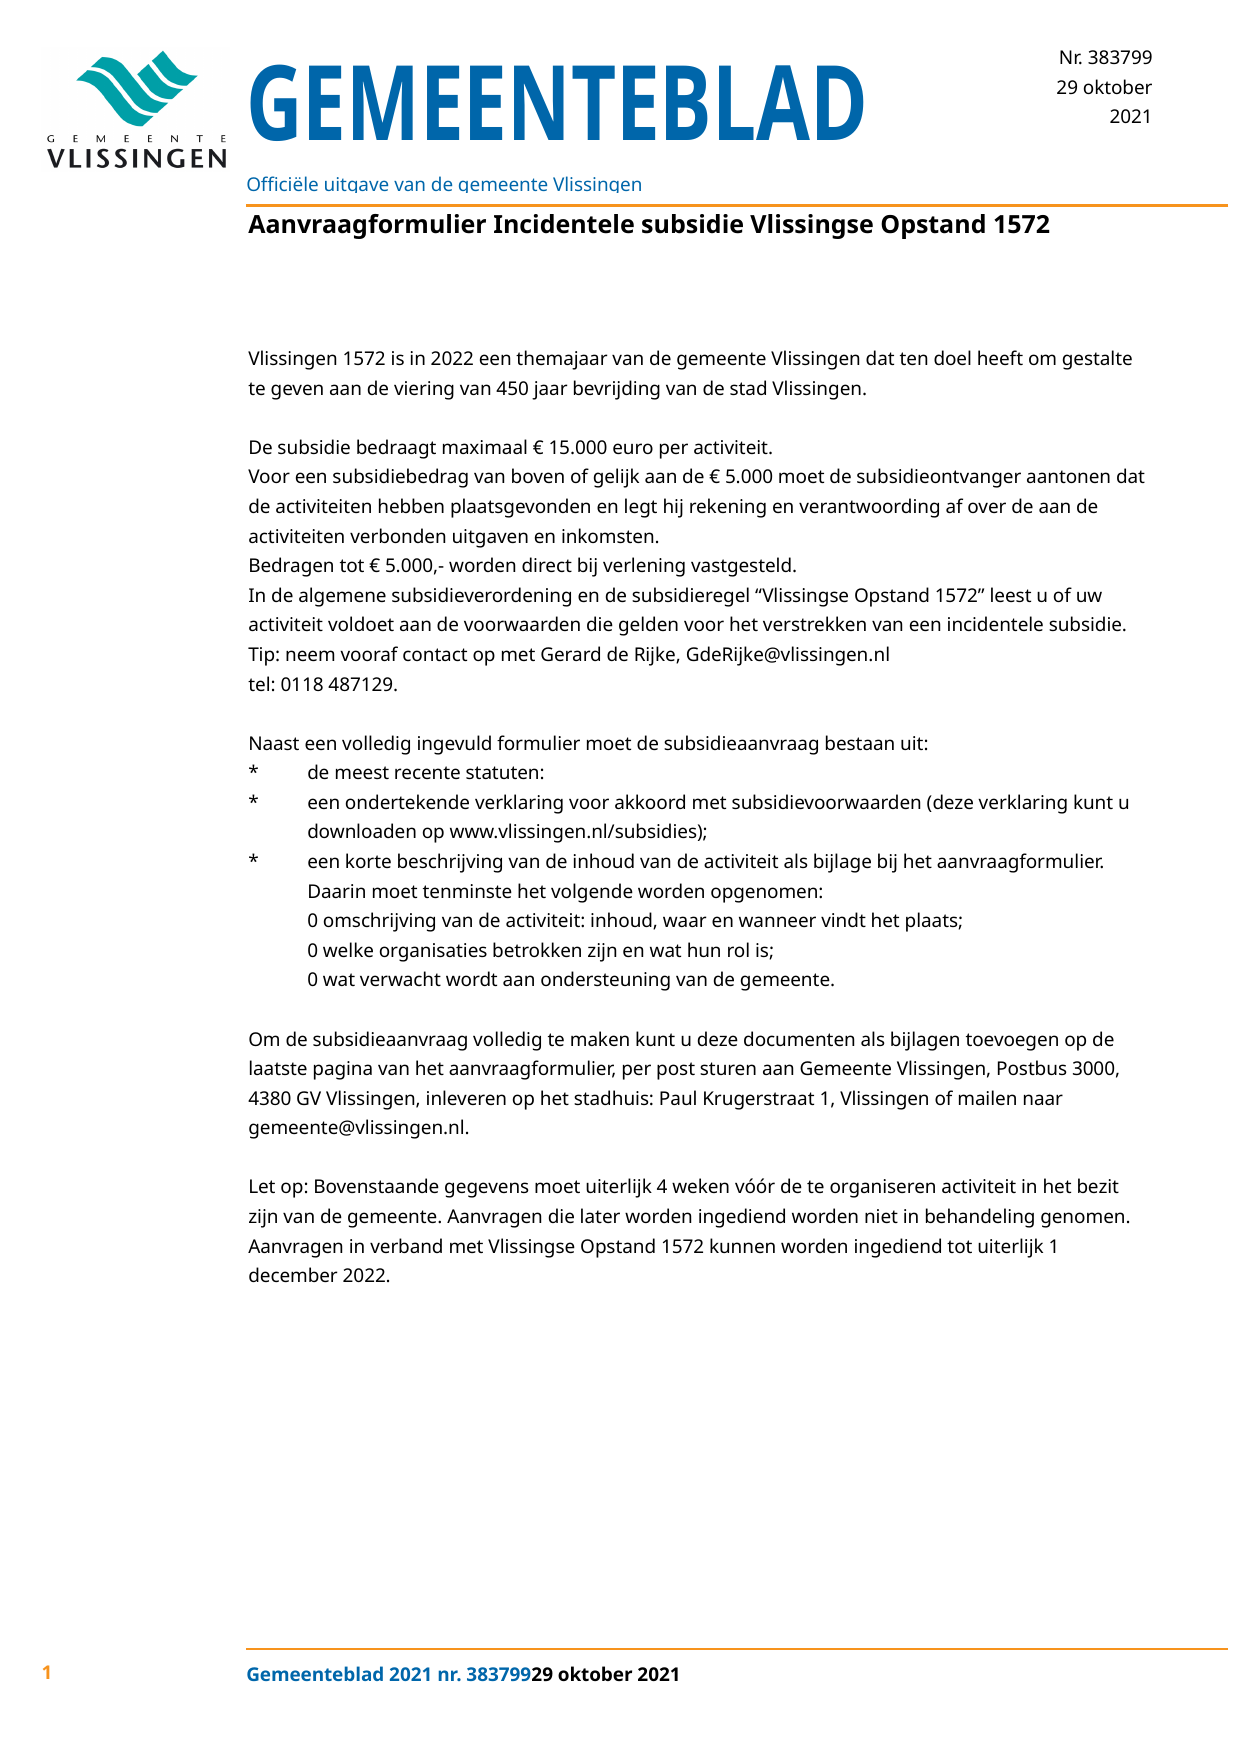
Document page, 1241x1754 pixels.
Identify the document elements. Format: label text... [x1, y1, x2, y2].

text Naast een volledig ingevuld formulier moet de subsidieaanvraag bestaan uit: [248, 730, 1152, 756]
list 0 welke organisaties betrokken zijn en wat hun rol is; [248, 937, 1152, 963]
text Aanvraagformulier Incidentele subsidie Vlissingse Opstand 1572 [248, 207, 1152, 241]
list een korte beschrijving van de inhoud van de activiteit als bijlage bij het aanvraagformulier. Daarin moet tenminste het volgende worden opgenomen: [248, 848, 1152, 903]
picture [41, 47, 231, 172]
list de meest recente statuten: [248, 759, 1152, 785]
list 0 wat verwacht wordt aan ondersteuning van de gemeente. [248, 967, 1152, 992]
text Tip: neem vooraf contact op met Gerard de Rijke, GdeRijke@vlissingen.nl [248, 641, 1152, 667]
text tel: 0118 487129. [248, 671, 1152, 696]
text Aanvragen in verband met Vlissingse Opstand 1572 kunnen worden ingediend tot uiterlijk 1 december 2022. [248, 1233, 1152, 1288]
text Vlissingen 1572 is in 2022 een themajaar van de gemeente Vlissingen dat ten doel heeft om gestalte te geven aan de viering van 450 jaar bevrijding van de stad Vlissingen. [248, 345, 1152, 401]
list 0 omschrijving van de activiteit: inhoud, waar en wanneer vindt het plaats; [248, 907, 1152, 933]
list een ondertekende verklaring voor akkoord met subsidievoorwaarden (deze verklaring kunt u downloaden op www.vlissingen.nl/subsidies); [248, 789, 1152, 844]
text In de algemene subsidieverordening en de subsidieregel “Vlissingse Opstand 1572” leest u of uw activiteit voldoet aan de voorwaarden die gelden voor het verstrekken van een incidentele subsidie. [248, 582, 1152, 637]
text Voor een subsidiebedrag van boven of gelijk aan de € 5.000 moet de subsidieontvanger aantonen dat de activiteiten hebben plaatsgevonden en legt hij rekening en verantwoording af over de aan de activiteiten verbonden uitgaven en inkomsten. [248, 464, 1152, 548]
text Om de subsidieaanvraag volledig te maken kunt u deze documenten als bijlagen toevoegen op de laatste pagina van het aanvraagformulier, per post sturen aan Gemeente Vlissingen, Postbus 3000, 4380 GV Vlissingen, inleveren op het stadhuis: Paul Krugerstraat 1, Vlissingen of mailen naar gemeente@vlissingen.nl. [248, 1026, 1152, 1140]
text Bedragen tot € 5.000,- worden direct bij verlening vastgesteld. [248, 552, 1152, 578]
text De subsidie bedraagt maximaal € 15.000 euro per activiteit. [248, 434, 1152, 460]
text Let op: Bovenstaande gegevens moet uiterlijk 4 weken vóór de te organiseren activiteit in het bezit zijn van de gemeente. Aanvragen die later worden ingediend worden niet in behandeling genomen. [248, 1174, 1152, 1229]
